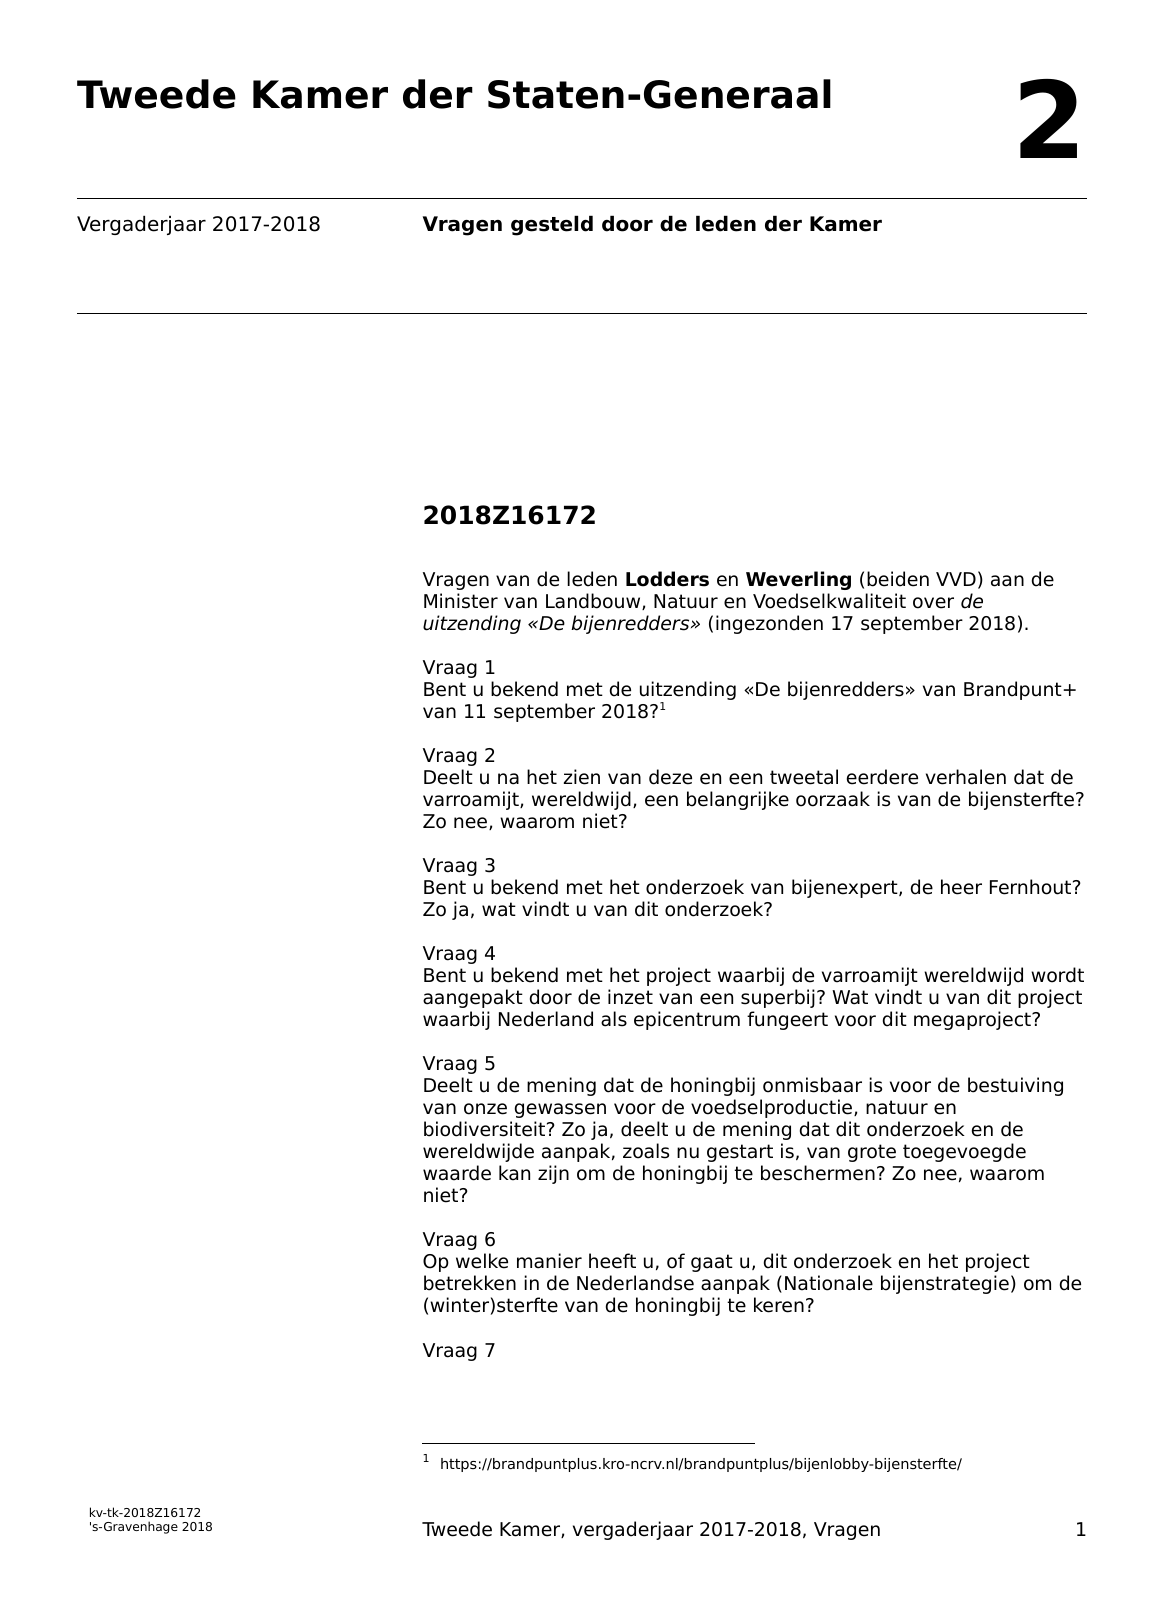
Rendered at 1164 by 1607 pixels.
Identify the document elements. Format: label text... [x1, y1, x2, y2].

text Vraag 6 [422, 1229, 1087, 1251]
text Vraag 1 [422, 657, 1087, 679]
text Deelt u na het zien van deze en een tweetal eerdere verhalen dat de varroamijt, wereldwijd, een belangrijke oorzaak is van de bijensterfte? Zo nee, waarom niet? [422, 767, 1087, 833]
text Vraag 5 [422, 1053, 1087, 1075]
text Bent u bekend met de uitzending «De bijenredders» van Brandpunt+ van 11 september 2018? [422, 679, 1087, 723]
table_header 2 [886, 59, 1087, 198]
text Bent u bekend met het project waarbij de varroamijt wereldwijd wordt aangepakt door de inzet van een superbij? Wat vindt u van dit project waarbij Nederland als epicentrum fungeert voor dit megaproject? [422, 965, 1087, 1031]
text Vraag 2 [422, 745, 1087, 767]
text kv-tk-2018Z16172 [88, 1506, 323, 1520]
text Vragen van de leden Lodders en Weverling (beiden VVD) aan de Minister van Landbouw, Natuur en Voedselkwaliteit over de uitzending «De bijenredders» (ingezonden 17 september 2018). [422, 569, 1087, 635]
text Vraag 4 [422, 943, 1087, 965]
text https://brandpuntplus.kro-ncrv.nl/brandpuntplus/bijenlobby-bijensterfte/ [422, 1452, 1087, 1474]
table_header Tweede Kamer der Staten-Generaal [77, 59, 886, 198]
text Vraag 3 [422, 855, 1087, 877]
text Bent u bekend met het onderzoek van bijenexpert, de heer Fernhout? Zo ja, wat vindt u van dit onderzoek? [422, 877, 1087, 921]
text 2018Z16172 [422, 501, 1087, 531]
text Vraag 7 [422, 1339, 1087, 1361]
table_cell Vragen gesteld door de leden der Kamer [422, 199, 1087, 313]
text 's-Gravenhage 2018 [88, 1520, 323, 1534]
table_cell Vergaderjaar 2017-2018 [77, 199, 422, 313]
text Deelt u de mening dat de honingbij onmisbaar is voor de bestuiving van onze gewassen voor de voedselproductie, natuur en biodiversiteit? Zo ja, deelt u de mening dat dit onderzoek en de wereldwijde aanpak, zoals nu gestart is, van grote toegevoegde waarde kan zijn om de honingbij te beschermen? Zo nee, waarom niet? [422, 1075, 1087, 1207]
text Op welke manier heeft u, of gaat u, dit onderzoek en het project betrekken in de Nederlandse aanpak (Nationale bijenstrategie) om de (winter)sterfte van de honingbij te keren? [422, 1251, 1087, 1317]
